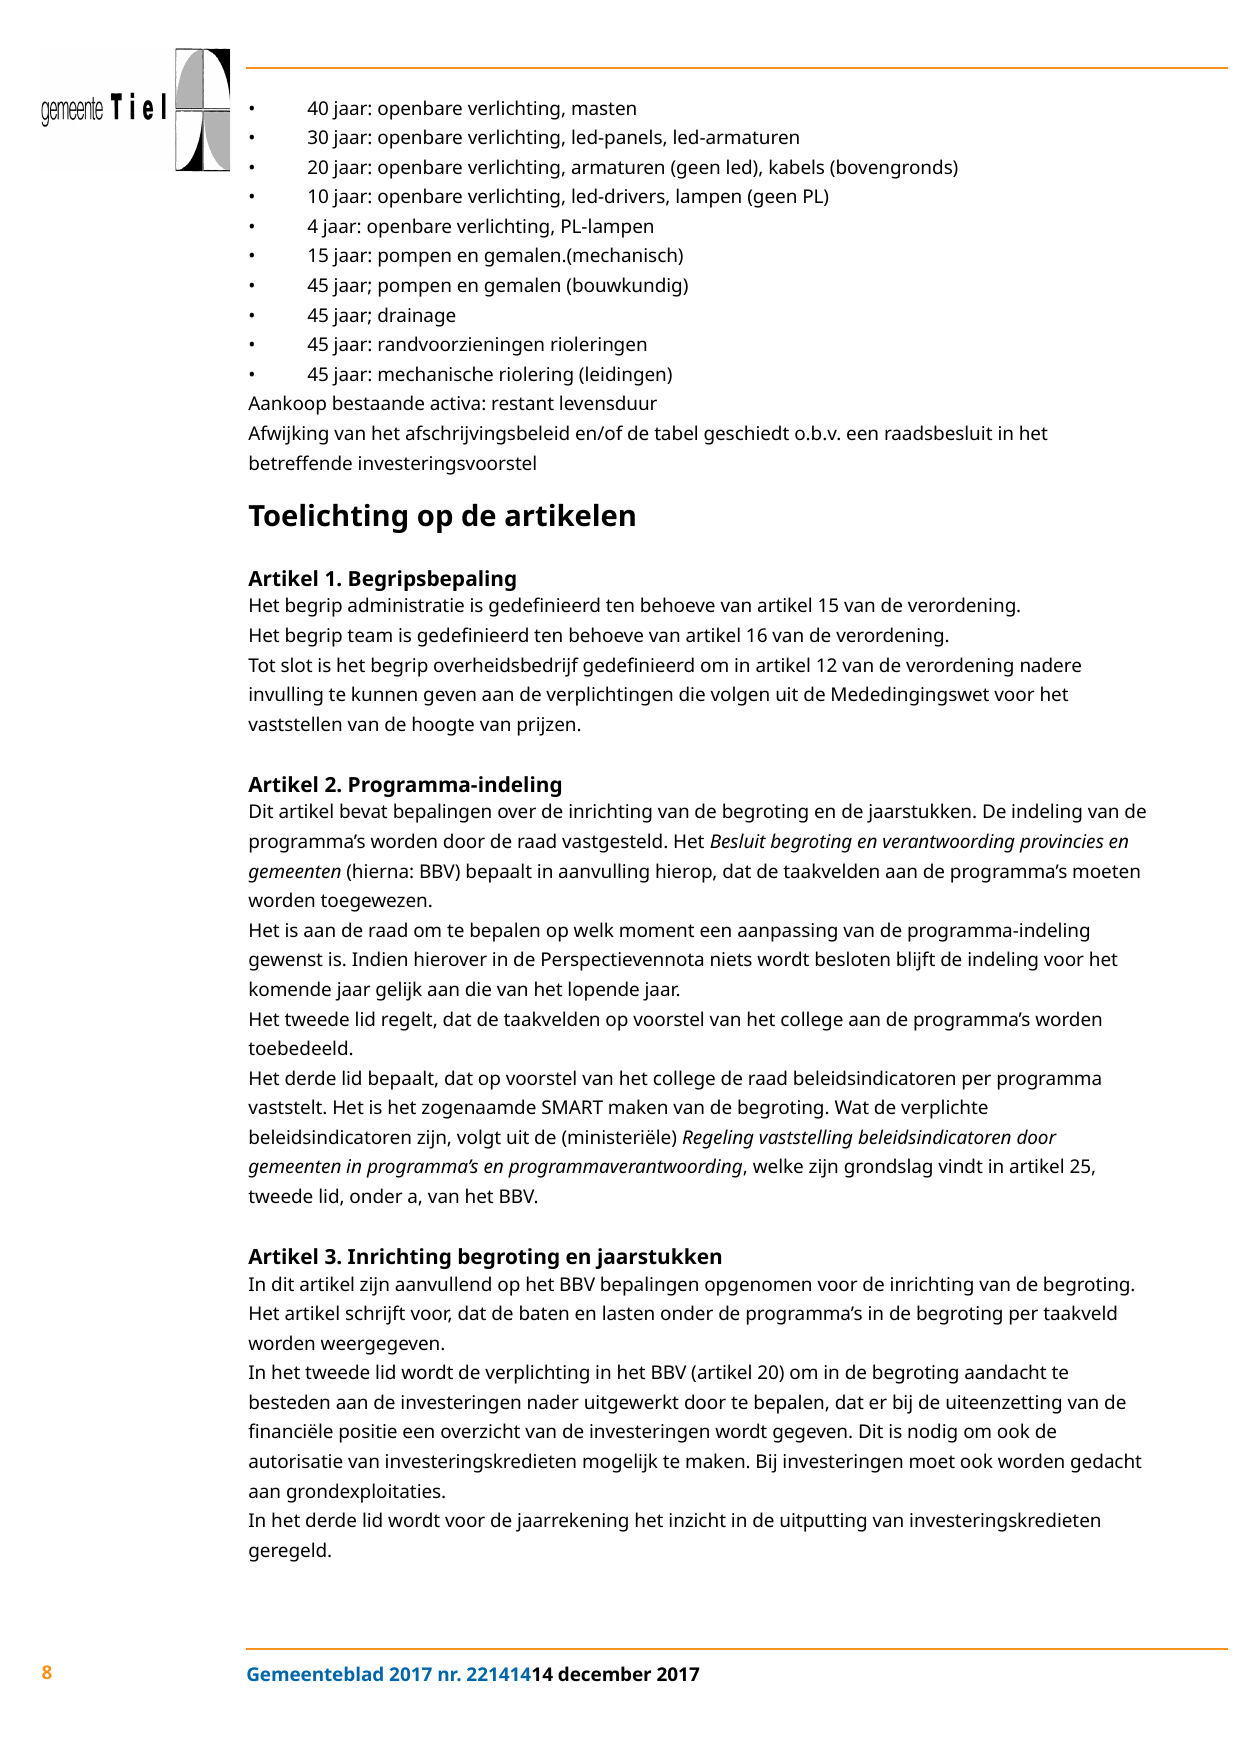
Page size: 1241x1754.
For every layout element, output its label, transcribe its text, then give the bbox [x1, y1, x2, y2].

text Afwijking van het afschrijvingsbeleid en/of de tabel geschiedt o.b.v. een raadsbesluit in het betreffende investeringsvoorstel [248, 420, 1152, 476]
text Het tweede lid regelt, dat de taakvelden op voorstel van het college aan de programma’s worden toebedeeld. [248, 1006, 1152, 1061]
list 10 jaar: openbare verlichting, led-drivers, lampen (geen PL) [248, 183, 1152, 209]
text Toelichting op de artikelen [248, 495, 1152, 535]
list 45 jaar: randvoorzieningen rioleringen [248, 331, 1152, 357]
picture [41, 47, 231, 172]
list 15 jaar: pompen en gemalen.(mechanisch) [248, 243, 1152, 268]
list 30 jaar: openbare verlichting, led-panels, led-armaturen [248, 124, 1152, 150]
text Het begrip team is gedefinieerd ten behoeve van artikel 16 van de verordening. [248, 622, 1152, 648]
text Het is aan de raad om te bepalen op welk moment een aanpassing van de programma-indeling gewenst is. Indien hierover in de Perspectievennota niets wordt besloten blijft de indeling voor het komende jaar gelijk aan die van het lopende jaar. [248, 917, 1152, 1002]
text Artikel 2. Programma-indeling [248, 770, 1152, 799]
text In dit artikel zijn aanvullend op het BBV bepalingen opgenomen voor de inrichting van de begroting. Het artikel schrijft voor, dat de baten en lasten onder de programma’s in de begroting per taakveld worden weergegeven. [248, 1271, 1152, 1356]
text Het begrip administratie is gedefinieerd ten behoeve van artikel 15 van de verordening. [248, 593, 1152, 618]
list 40 jaar: openbare verlichting, masten [248, 95, 1152, 121]
text Dit artikel bevat bepalingen over de inrichting van de begroting en de jaarstukken. De indeling van de programma’s worden door de raad vastgesteld. Het Besluit begroting en verantwoording provincies en gemeenten (hierna: BBV) bepaalt in aanvulling hierop, dat de taakvelden aan de programma’s moeten worden toegewezen. [248, 799, 1152, 913]
list 45 jaar: mechanische riolering (leidingen) [248, 361, 1152, 387]
text Tot slot is het begrip overheidsbedrijf gedefinieerd om in artikel 12 van de verordening nadere invulling te kunnen geven aan de verplichtingen die volgen uit de Mededingingswet voor het vaststellen van de hoogte van prijzen. [248, 652, 1152, 737]
text In het derde lid wordt voor de jaarrekening het inzicht in de uitputting van investeringskredieten geregeld. [248, 1507, 1152, 1563]
text Aankoop bestaande activa: restant levensduur [248, 391, 1152, 416]
text In het tweede lid wordt de verplichting in het BBV (artikel 20) om in de begroting aandacht te besteden aan de investeringen nader uitgewerkt door te bepalen, dat er bij de uiteenzetting van de financiële positie een overzicht van de investeringen wordt gegeven. Dit is nodig om ook de autorisatie van investeringskredieten mogelijk te maken. Bij investeringen moet ook worden gedacht aan grondexploitaties. [248, 1359, 1152, 1504]
text Artikel 3. Inrichting begroting en jaarstukken [248, 1242, 1152, 1271]
list 20 jaar: openbare verlichting, armaturen (geen led), kabels (bovengronds) [248, 154, 1152, 180]
text Artikel 1. Begripsbepaling [248, 564, 1152, 593]
list 45 jaar; drainage [248, 302, 1152, 328]
list 45 jaar; pompen en gemalen (bouwkundig) [248, 272, 1152, 298]
list 4 jaar: openbare verlichting, PL-lampen [248, 213, 1152, 239]
text Het derde lid bepaalt, dat op voorstel van het college de raad beleidsindicatoren per programma vaststelt. Het is het zogenaamde SMART maken van de begroting. Wat de verplichte beleidsindicatoren zijn, volgt uit de (ministeriële) Regeling vaststelling beleidsindicatoren door gemeenten in programma’s en programmaverantwoording, welke zijn grondslag vindt in artikel 25, tweede lid, onder a, van het BBV. [248, 1065, 1152, 1209]
